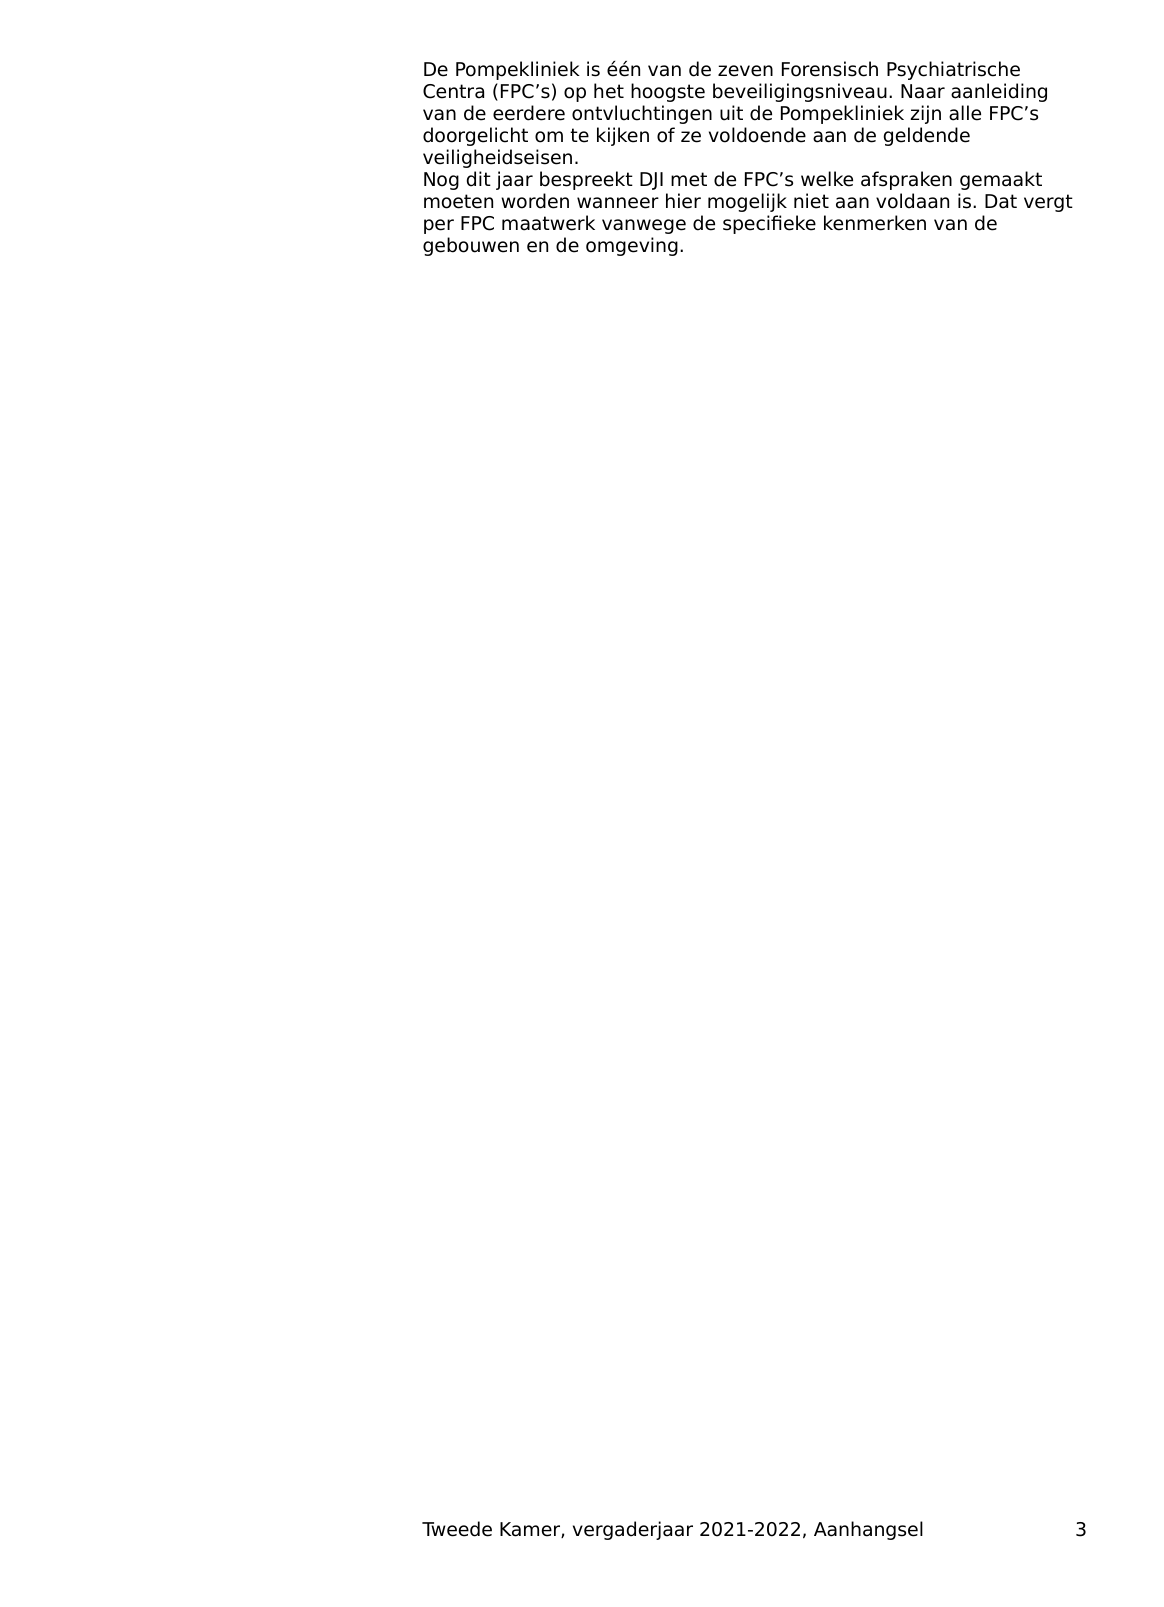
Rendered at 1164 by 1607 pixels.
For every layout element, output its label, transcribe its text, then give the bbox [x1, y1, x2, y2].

text De Pompekliniek is één van de zeven Forensisch Psychiatrische Centra (FPC’s) op het hoogste beveiligingsniveau. Naar aanleiding van de eerdere ontvluchtingen uit de Pompekliniek zijn alle FPC’s doorgelicht om te kijken of ze voldoende aan de geldende veiligheidseisen. [422, 59, 1087, 169]
text Nog dit jaar bespreekt DJI met de FPC’s welke afspraken gemaakt moeten worden wanneer hier mogelijk niet aan voldaan is. Dat vergt per FPC maatwerk vanwege de specifieke kenmerken van de gebouwen en de omgeving. [422, 169, 1087, 257]
